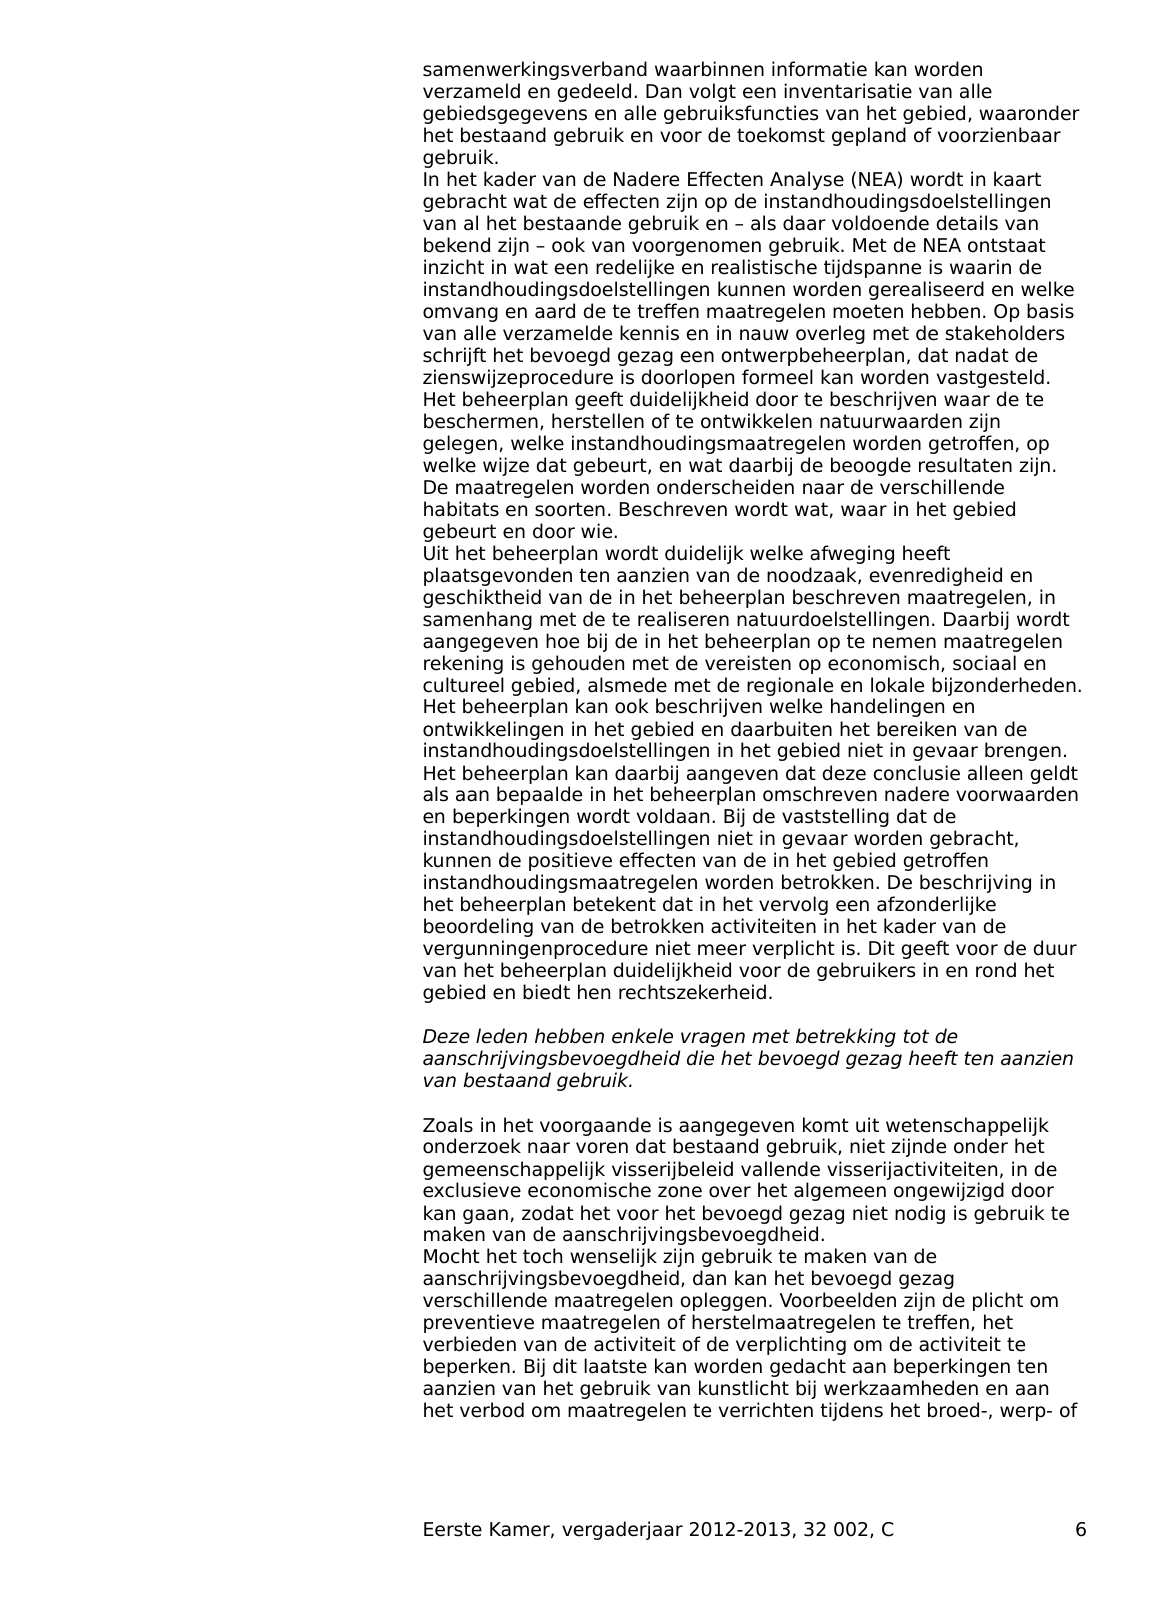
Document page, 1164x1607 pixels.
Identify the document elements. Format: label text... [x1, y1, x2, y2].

text Het beheerplan kan ook beschrijven welke handelingen en ontwikkelingen in het gebied en daarbuiten het bereiken van de instandhoudingsdoelstellingen in het gebied niet in gevaar brengen. Het beheerplan kan daarbij aangeven dat deze conclusie alleen geldt als aan bepaalde in het beheerplan omschreven nadere voorwaarden en beperkingen wordt voldaan. Bij de vaststelling dat de instandhoudingsdoelstellingen niet in gevaar worden gebracht, kunnen de positieve effecten van de in het gebied getroffen instandhoudingsmaatregelen worden betrokken. De beschrijving in het beheerplan betekent dat in het vervolg een afzonderlijke beoordeling van de betrokken activiteiten in het kader van de vergunningenprocedure niet meer verplicht is. Dit geeft voor de duur van het beheerplan duidelijkheid voor de gebruikers in en rond het gebied en biedt hen rechtszekerheid. [422, 696, 1087, 1004]
text samenwerkingsverband waarbinnen informatie kan worden verzameld en gedeeld. Dan volgt een inventarisatie van alle gebiedsgegevens en alle gebruiksfuncties van het gebied, waaronder het bestaand gebruik en voor de toekomst gepland of voorzienbaar gebruik. [422, 59, 1087, 169]
text Het beheerplan geeft duidelijkheid door te beschrijven waar de te beschermen, herstellen of te ontwikkelen natuurwaarden zijn gelegen, welke instandhoudingsmaatregelen worden getroffen, op welke wijze dat gebeurt, en wat daarbij de beoogde resultaten zijn. De maatregelen worden onderscheiden naar de verschillende habitats en soorten. Beschreven wordt wat, waar in het gebied gebeurt en door wie. [422, 389, 1087, 543]
text Zoals in het voorgaande is aangegeven komt uit wetenschappelijk onderzoek naar voren dat bestaand gebruik, niet zijnde onder het gemeenschappelijk visserijbeleid vallende visserijactiviteiten, in de exclusieve economische zone over het algemeen ongewijzigd door kan gaan, zodat het voor het bevoegd gezag niet nodig is gebruik te maken van de aanschrijvingsbevoegdheid. [422, 1114, 1087, 1246]
text Deze leden hebben enkele vragen met betrekking tot de aanschrijvingsbevoegdheid die het bevoegd gezag heeft ten aanzien van bestaand gebruik. [422, 1026, 1087, 1092]
text Uit het beheerplan wordt duidelijk welke afweging heeft plaatsgevonden ten aanzien van de noodzaak, evenredigheid en geschiktheid van de in het beheerplan beschreven maatregelen, in samenhang met de te realiseren natuurdoelstellingen. Daarbij wordt aangegeven hoe bij de in het beheerplan op te nemen maatregelen rekening is gehouden met de vereisten op economisch, sociaal en cultureel gebied, alsmede met de regionale en lokale bijzonderheden. [422, 543, 1087, 696]
text In het kader van de Nadere Effecten Analyse (NEA) wordt in kaart gebracht wat de effecten zijn op de instandhoudingsdoelstellingen van al het bestaande gebruik en – als daar voldoende details van bekend zijn – ook van voorgenomen gebruik. Met de NEA ontstaat inzicht in wat een redelijke en realistische tijdspanne is waarin de instandhoudingsdoelstellingen kunnen worden gerealiseerd en welke omvang en aard de te treffen maatregelen moeten hebben. Op basis van alle verzamelde kennis en in nauw overleg met de stakeholders schrijft het bevoegd gezag een ontwerpbeheerplan, dat nadat de zienswijzeprocedure is doorlopen formeel kan worden vastgesteld. [422, 169, 1087, 389]
text Mocht het toch wenselijk zijn gebruik te maken van de aanschrijvingsbevoegdheid, dan kan het bevoegd gezag verschillende maatregelen opleggen. Voorbeelden zijn de plicht om preventieve maatregelen of herstelmaatregelen te treffen, het verbieden van de activiteit of de verplichting om de activiteit te beperken. Bij dit laatste kan worden gedacht aan beperkingen ten aanzien van het gebruik van kunstlicht bij werkzaamheden en aan het verbod om maatregelen te verrichten tijdens het broed-, werp- of [422, 1246, 1087, 1422]
